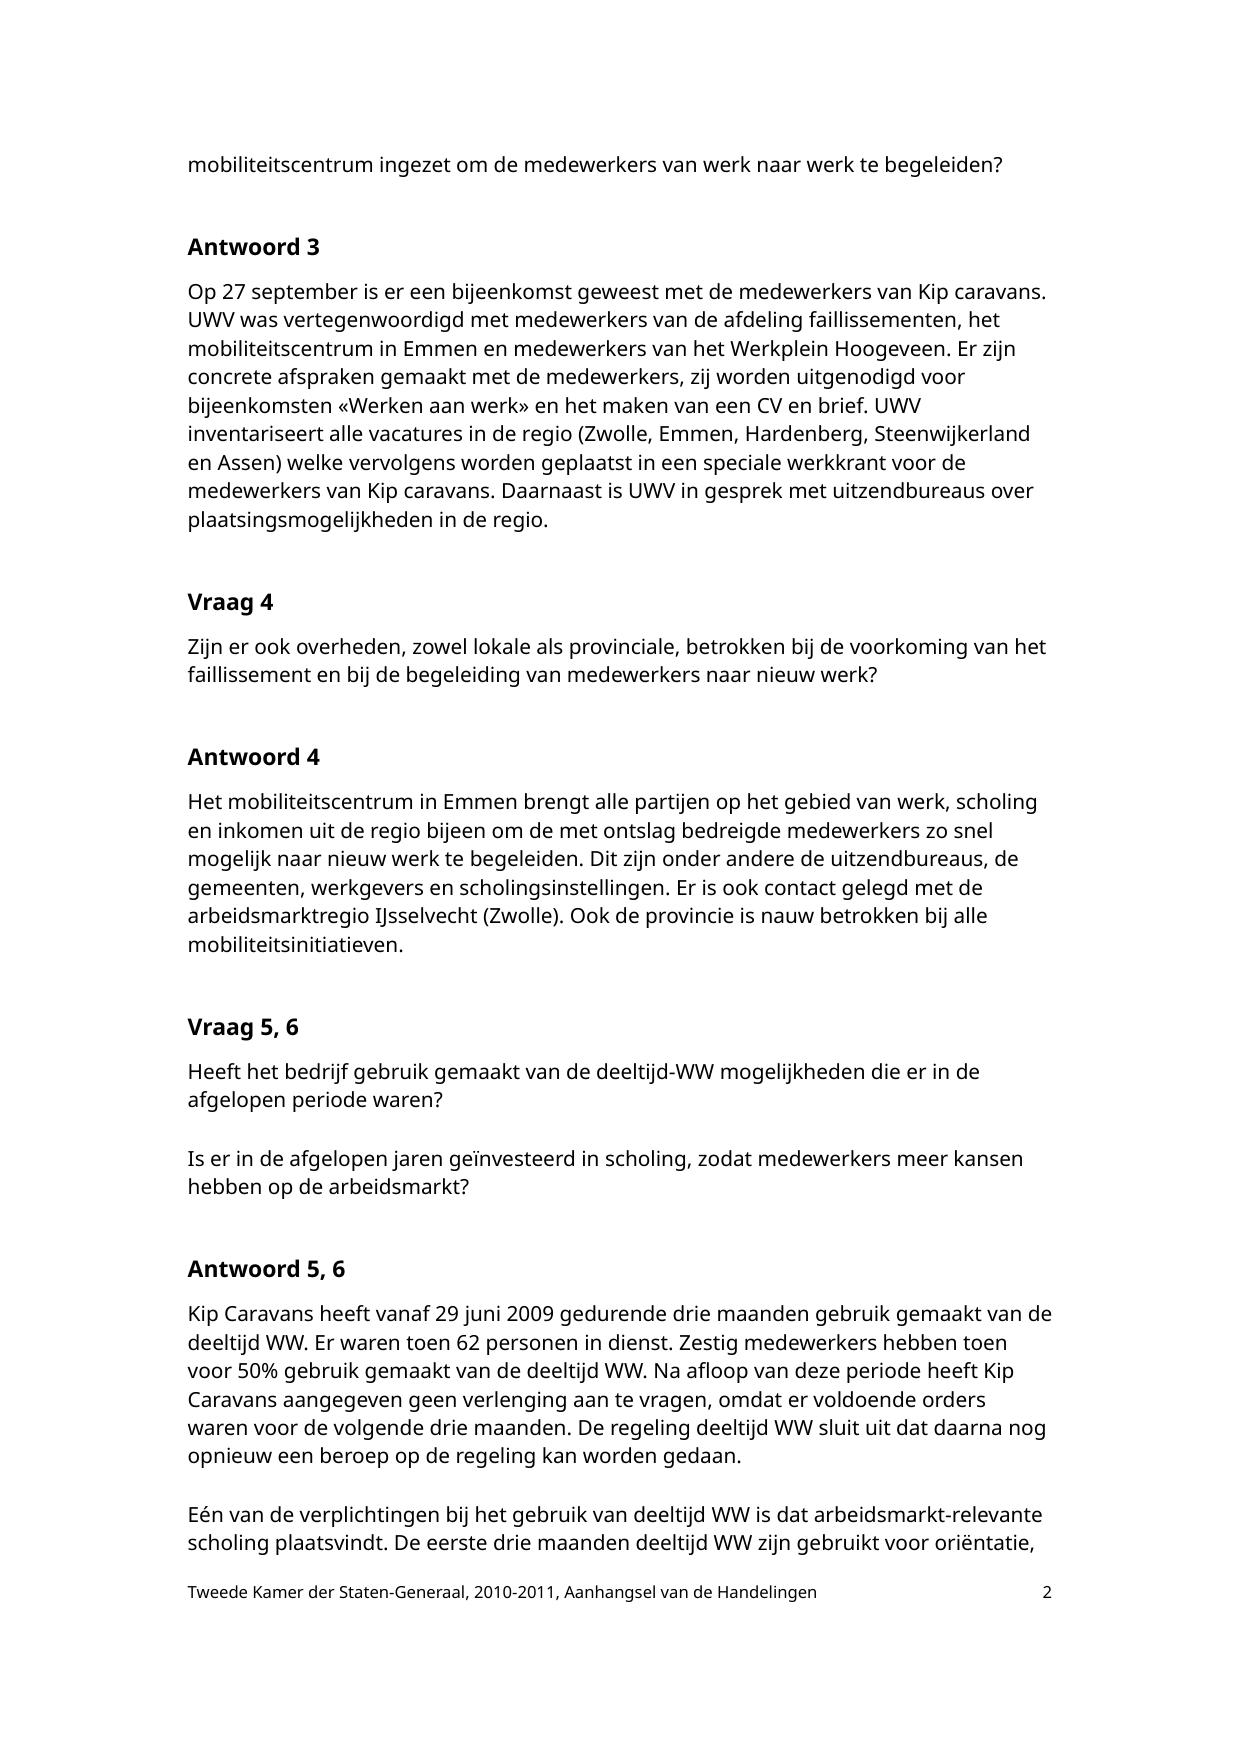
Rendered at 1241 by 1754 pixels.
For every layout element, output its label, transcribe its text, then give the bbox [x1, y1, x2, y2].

subtitle Antwoord 5, 6 [187, 1253, 1053, 1284]
subtitle Antwoord 3 [187, 231, 1053, 262]
text Kip Caravans heeft vanaf 29 juni 2009 gedurende drie maanden gebruik gemaakt van de deeltijd WW. Er waren toen 62 personen in dienst. Zestig medewerkers hebben toen voor 50% gebruik gemaakt van de deeltijd WW. Na afloop van deze periode heeft Kip Caravans aangegeven geen verlenging aan te vragen, omdat er voldoende orders waren voor de volgende drie maanden. De regeling deeltijd WW sluit uit dat daarna nog opnieuw een beroep op de regeling kan worden gedaan. [187, 1299, 1053, 1470]
text Heeft het bedrijf gebruik gemaakt van de deeltijd-WW mogelijkheden die er in de afgelopen periode waren? [187, 1057, 1053, 1114]
subtitle Vraag 4 [187, 586, 1053, 617]
subtitle Antwoord 4 [187, 741, 1053, 772]
text Eén van de verplichtingen bij het gebruik van deeltijd WW is dat arbeidsmarkt-relevante scholing plaatsvindt. De eerste drie maanden deeltijd WW zijn gebruikt voor oriëntatie, [187, 1500, 1053, 1557]
text Op 27 september is er een bijeenkomst geweest met de medewerkers van Kip caravans. UWV was vertegenwoordigd met medewerkers van de afdeling faillissementen, het mobiliteitscentrum in Emmen en medewerkers van het Werkplein Hoogeveen. Er zijn concrete afspraken gemaakt met de medewerkers, zij worden uitgenodigd voor bijeenkomsten «Werken aan werk» en het maken van een CV en brief. UWV inventariseert alle vacatures in de regio (Zwolle, Emmen, Hardenberg, Steenwijkerland en Assen) welke vervolgens worden geplaatst in een speciale werkkrant voor de medewerkers van Kip caravans. Daarnaast is UWV in gesprek met uitzendbureaus over plaatsingsmogelijkheden in de regio. [187, 277, 1053, 533]
text mobiliteitscentrum ingezet om de medewerkers van werk naar werk te begeleiden? [187, 150, 1053, 178]
text Zijn er ook overheden, zowel lokale als provinciale, betrokken bij de voorkoming van het faillissement en bij de begeleiding van medewerkers naar nieuw werk? [187, 632, 1053, 689]
text Het mobiliteitscentrum in Emmen brengt alle partijen op het gebied van werk, scholing en inkomen uit de regio bijeen om de met ontslag bedreigde medewerkers zo snel mogelijk naar nieuw werk te begeleiden. Dit zijn onder andere de uitzendbureaus, de gemeenten, werkgevers en scholingsinstellingen. Er is ook contact gelegd met de arbeidsmarktregio IJsselvecht (Zwolle). Ook de provincie is nauw betrokken bij alle mobiliteitsinitiatieven. [187, 787, 1053, 958]
subtitle Vraag 5, 6 [187, 1011, 1053, 1042]
text Is er in de afgelopen jaren geïnvesteerd in scholing, zodat medewerkers meer kansen hebben op de arbeidsmarkt? [187, 1144, 1053, 1201]
